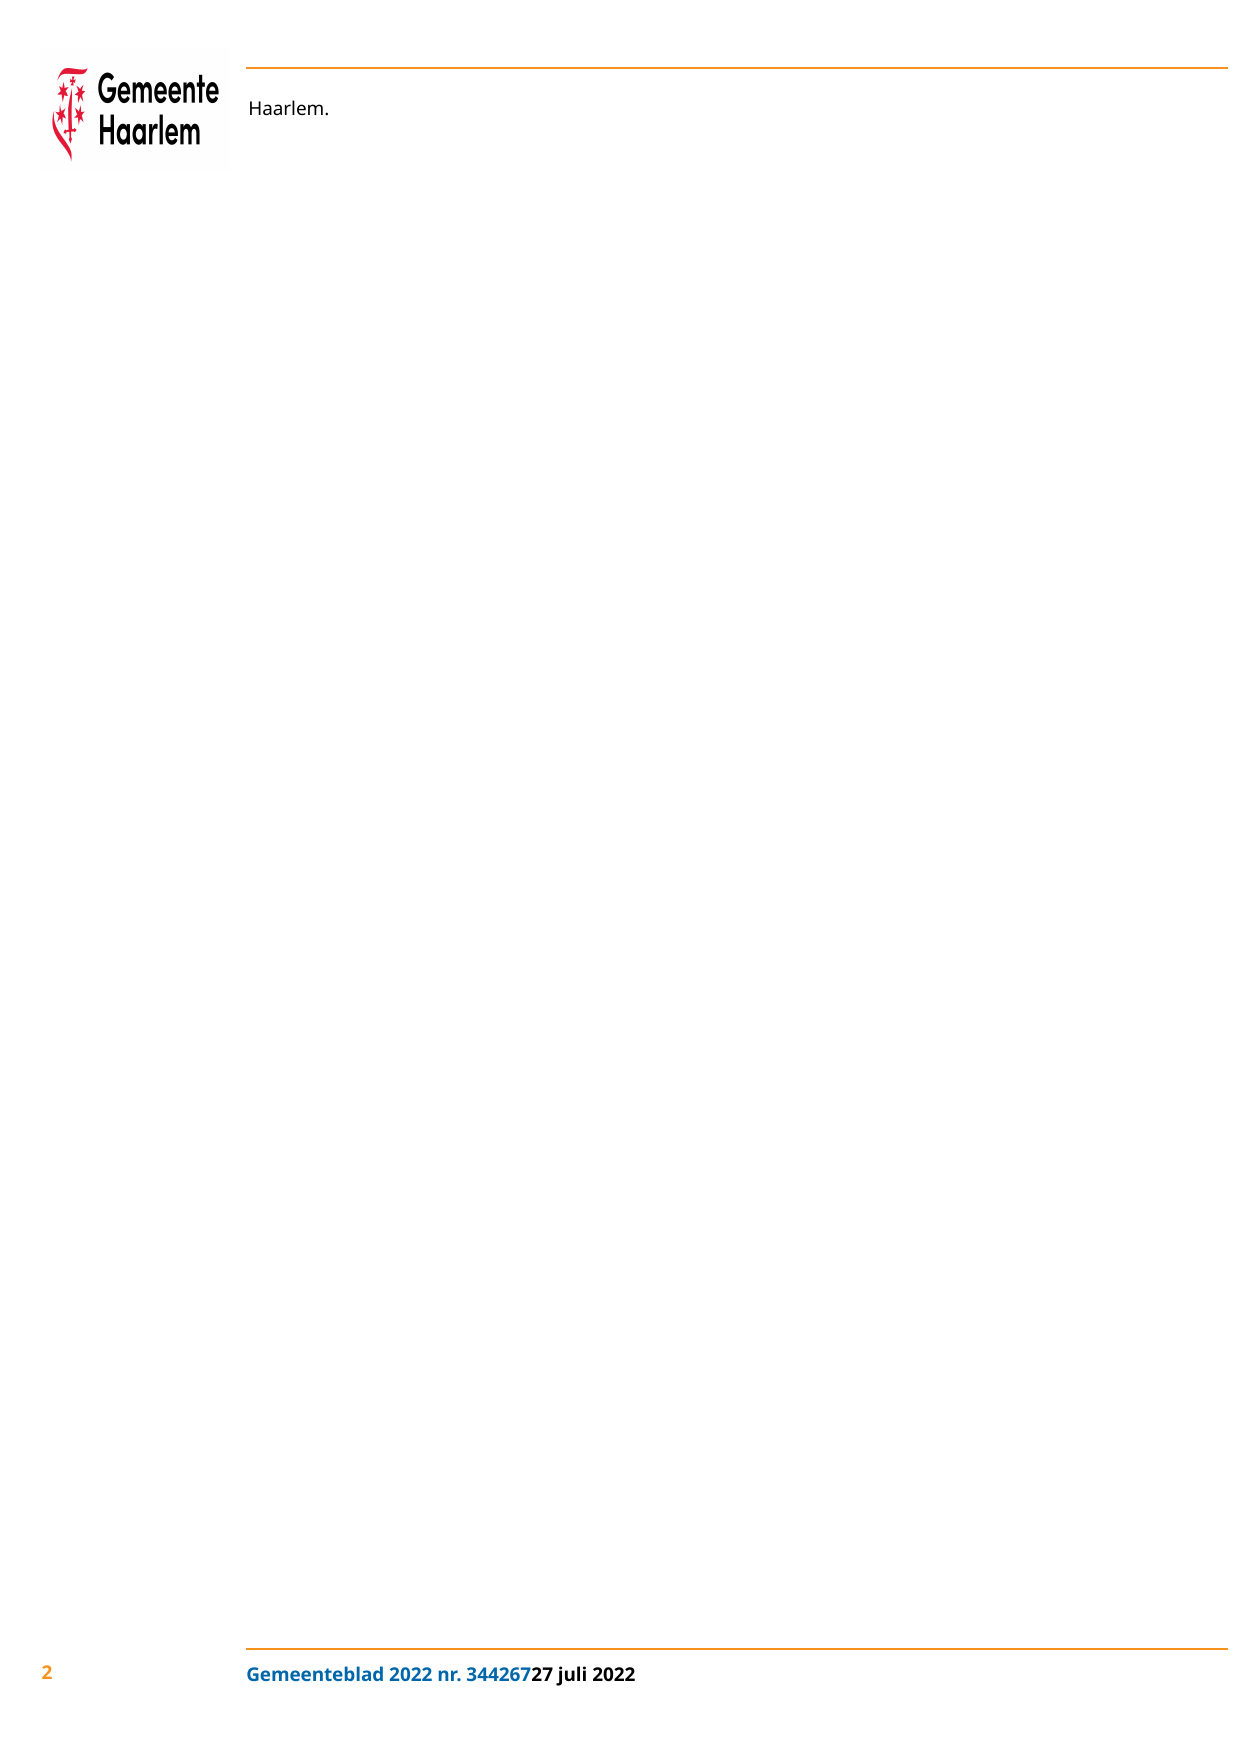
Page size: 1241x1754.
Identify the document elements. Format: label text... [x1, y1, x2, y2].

picture [41, 47, 231, 172]
text Haarlem. [248, 95, 1152, 121]
